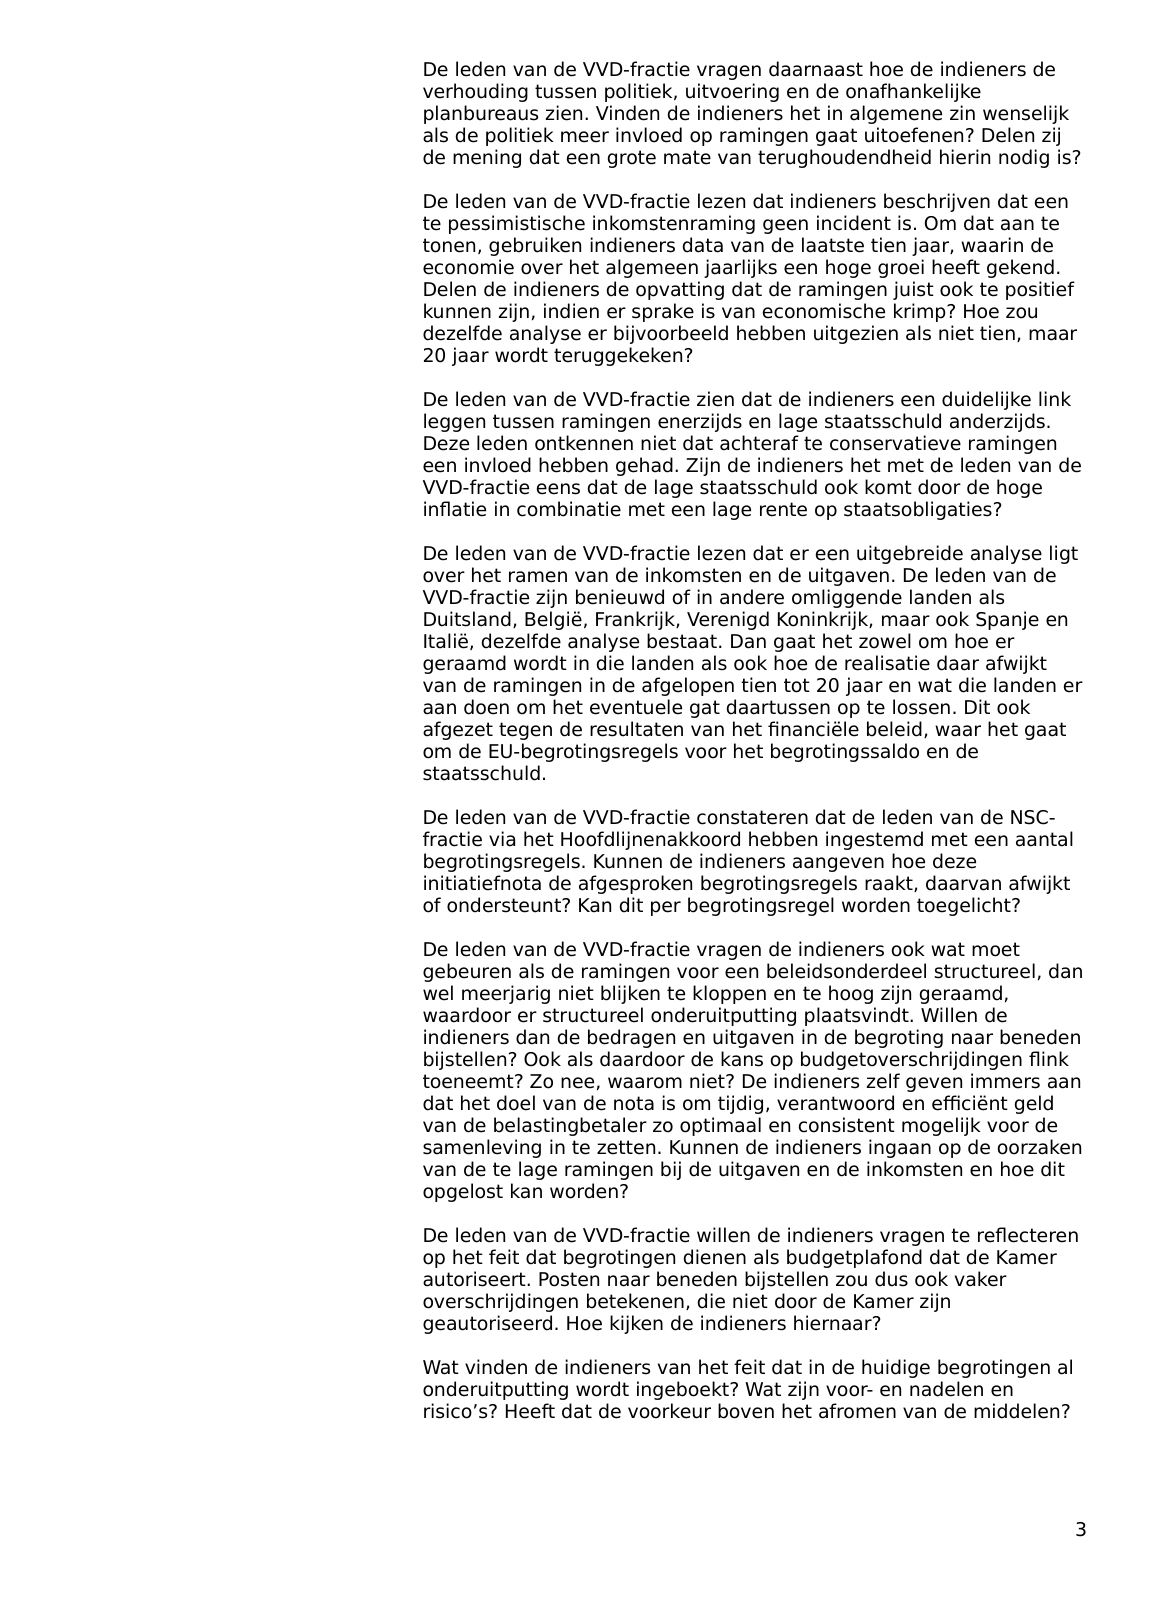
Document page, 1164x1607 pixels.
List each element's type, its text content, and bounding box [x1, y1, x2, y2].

text Wat vinden de indieners van het feit dat in de huidige begrotingen al onderuitputting wordt ingeboekt? Wat zijn voor- en nadelen en risico’s? Heeft dat de voorkeur boven het afromen van de middelen? [422, 1357, 1087, 1423]
text De leden van de VVD-fractie vragen de indieners ook wat moet gebeuren als de ramingen voor een beleidsonderdeel structureel, dan wel meerjarig niet blijken te kloppen en te hoog zijn geraamd, waardoor er structureel onderuitputting plaatsvindt. Willen de indieners dan de bedragen en uitgaven in de begroting naar beneden bijstellen? Ook als daardoor de kans op budgetoverschrijdingen flink toeneemt? Zo nee, waarom niet? De indieners zelf geven immers aan dat het doel van de nota is om tijdig, verantwoord en efficiënt geld van de belastingbetaler zo optimaal en consistent mogelijk voor de samenleving in te zetten. Kunnen de indieners ingaan op de oorzaken van de te lage ramingen bij de uitgaven en de inkomsten en hoe dit opgelost kan worden? [422, 939, 1087, 1203]
text De leden van de VVD-fractie vragen daarnaast hoe de indieners de verhouding tussen politiek, uitvoering en de onafhankelijke planbureaus zien. Vinden de indieners het in algemene zin wenselijk als de politiek meer invloed op ramingen gaat uitoefenen? Delen zij de mening dat een grote mate van terughoudendheid hierin nodig is? [422, 59, 1087, 169]
text De leden van de VVD-fractie lezen dat er een uitgebreide analyse ligt over het ramen van de inkomsten en de uitgaven. De leden van de VVD-fractie zijn benieuwd of in andere omliggende landen als Duitsland, België, Frankrijk, Verenigd Koninkrijk, maar ook Spanje en Italië, dezelfde analyse bestaat. Dan gaat het zowel om hoe er geraamd wordt in die landen als ook hoe de realisatie daar afwijkt van de ramingen in de afgelopen tien tot 20 jaar en wat die landen er aan doen om het eventuele gat daartussen op te lossen. Dit ook afgezet tegen de resultaten van het financiële beleid, waar het gaat om de EU-begrotingsregels voor het begrotingssaldo en de staatsschuld. [422, 543, 1087, 785]
text De leden van de VVD-fractie constateren dat de leden van de NSC-fractie via het Hoofdlijnenakkoord hebben ingestemd met een aantal begrotingsregels. Kunnen de indieners aangeven hoe deze initiatiefnota de afgesproken begrotingsregels raakt, daarvan afwijkt of ondersteunt? Kan dit per begrotingsregel worden toegelicht? [422, 807, 1087, 917]
text De leden van de VVD-fractie willen de indieners vragen te reflecteren op het feit dat begrotingen dienen als budgetplafond dat de Kamer autoriseert. Posten naar beneden bijstellen zou dus ook vaker overschrijdingen betekenen, die niet door de Kamer zijn geautoriseerd. Hoe kijken de indieners hiernaar? [422, 1225, 1087, 1335]
text De leden van de VVD-fractie lezen dat indieners beschrijven dat een te pessimistische inkomstenraming geen incident is. Om dat aan te tonen, gebruiken indieners data van de laatste tien jaar, waarin de economie over het algemeen jaarlijks een hoge groei heeft gekend. Delen de indieners de opvatting dat de ramingen juist ook te positief kunnen zijn, indien er sprake is van economische krimp? Hoe zou dezelfde analyse er bijvoorbeeld hebben uitgezien als niet tien, maar 20 jaar wordt teruggekeken? [422, 191, 1087, 367]
text De leden van de VVD-fractie zien dat de indieners een duidelijke link leggen tussen ramingen enerzijds en lage staatsschuld anderzijds. Deze leden ontkennen niet dat achteraf te conservatieve ramingen een invloed hebben gehad. Zijn de indieners het met de leden van de VVD-fractie eens dat de lage staatsschuld ook komt door de hoge inflatie in combinatie met een lage rente op staatsobligaties? [422, 389, 1087, 521]
